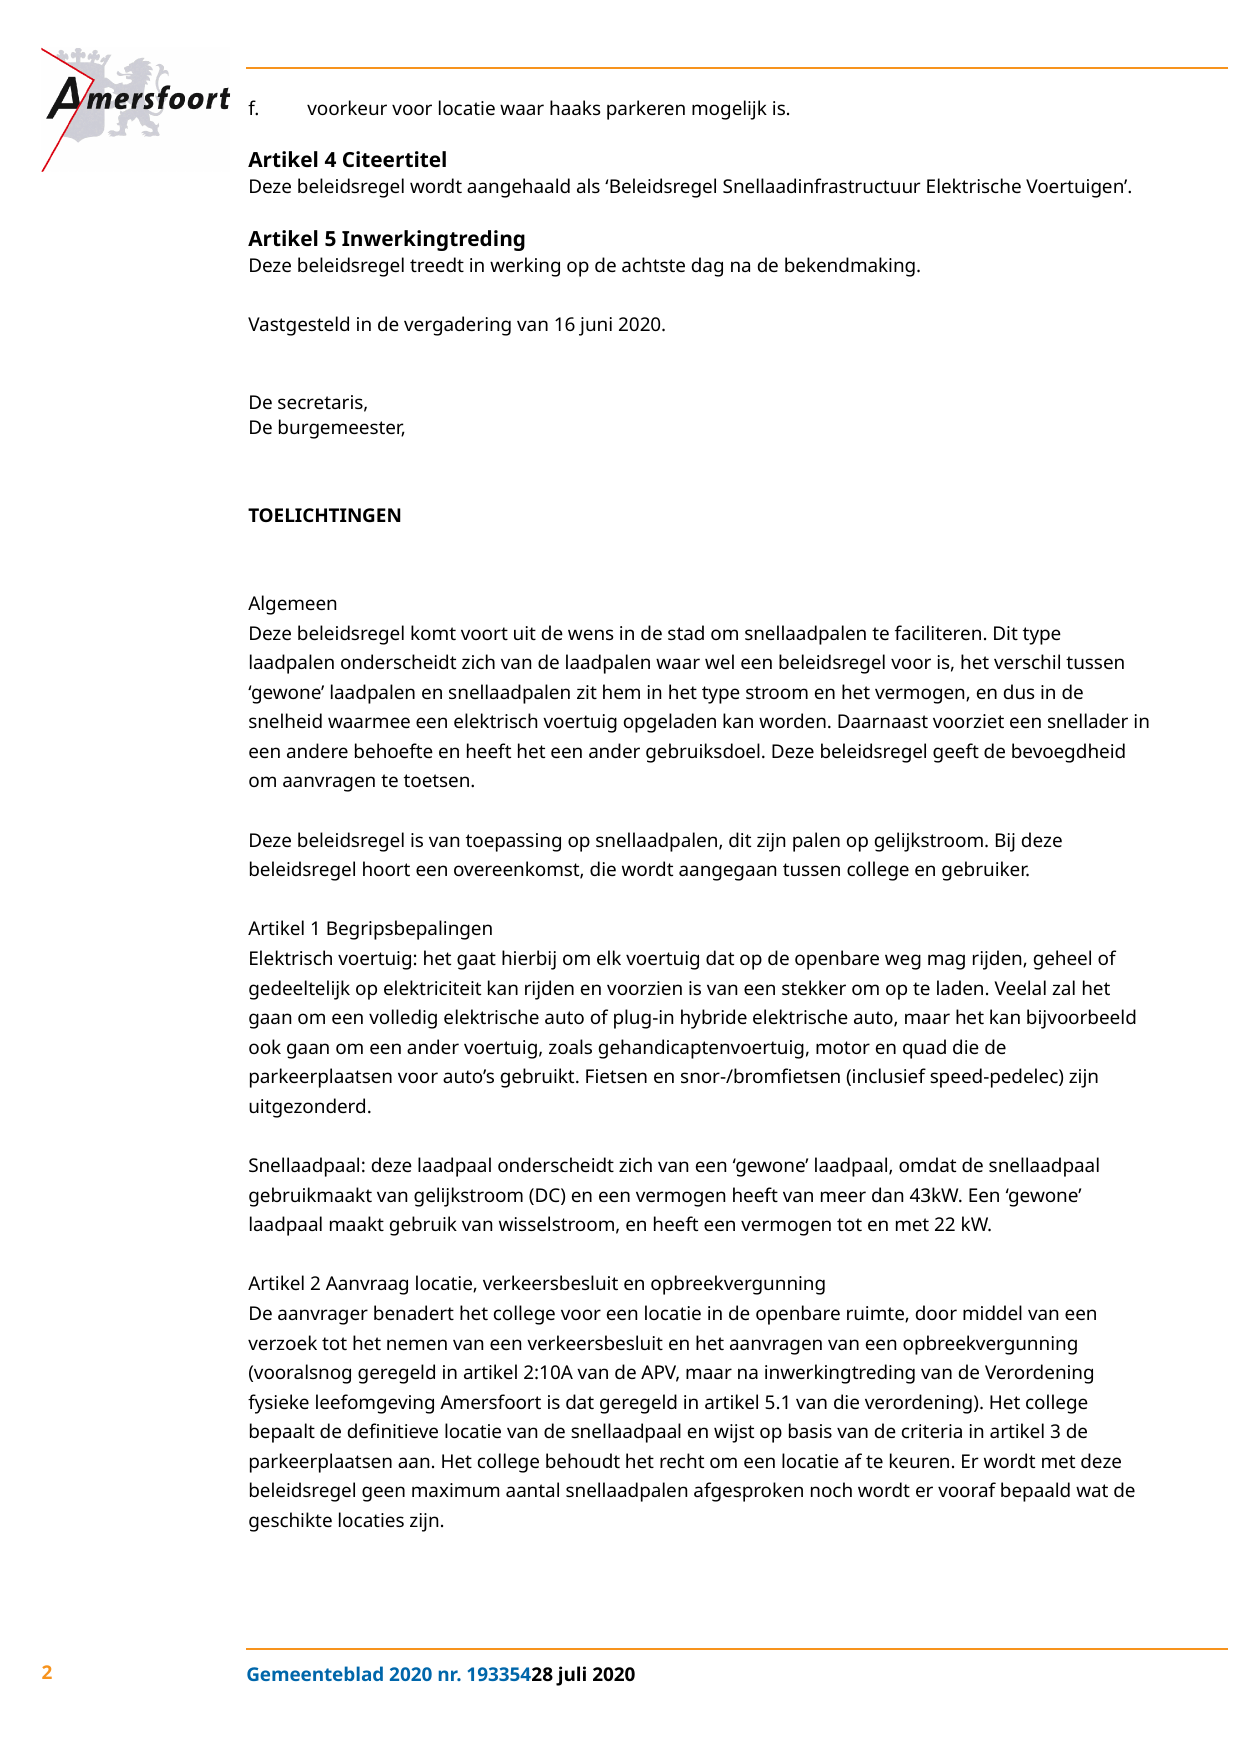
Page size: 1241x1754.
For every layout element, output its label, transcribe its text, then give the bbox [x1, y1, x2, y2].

text TOELICHTINGEN [248, 492, 1152, 531]
text De burgemeester, [248, 414, 1152, 440]
text Artikel 2 Aanvraag locatie, verkeersbesluit en opbreekvergunning [248, 1271, 1152, 1296]
picture [41, 47, 231, 172]
text Deze beleidsregel treedt in werking op de achtste dag na de bekendmaking. [248, 252, 1152, 278]
text Artikel 5 Inwerkingtreding [248, 224, 1152, 252]
text Artikel 4 Citeertitel [248, 145, 1152, 174]
text Snellaadpaal: deze laadpaal onderscheidt zich van een ‘gewone’ laadpaal, omdat de snellaadpaal gebruikmaakt van gelijkstroom (DC) en een vermogen heeft van meer dan 43kW. Een ‘gewone’ laadpaal maakt gebruik van wisselstroom, en heeft een vermogen tot en met 22 kW. [248, 1152, 1152, 1237]
text Vastgesteld in de vergadering van 16 juni 2020. [248, 312, 1152, 337]
text Deze beleidsregel komt voort uit de wens in de stad om snellaadpalen te faciliteren. Dit type laadpalen onderscheidt zich van de laadpalen waar wel een beleidsregel voor is, het verschil tussen ‘gewone’ laadpalen en snellaadpalen zit hem in het type stroom en het vermogen, en dus in de snelheid waarmee een elektrisch voertuig opgeladen kan worden. Daarnaast voorziet een snellader in een andere behoefte en heeft het een ander gebruiksdoel. Deze beleidsregel geeft de bevoegdheid om aanvragen te toetsen. [248, 620, 1152, 793]
text Algemeen [248, 590, 1152, 616]
list voorkeur voor locatie waar haaks parkeren mogelijk is. [248, 95, 1152, 121]
text Artikel 1 Begripsbepalingen [248, 916, 1152, 941]
text Deze beleidsregel wordt aangehaald als ‘Beleidsregel Snellaadinfrastructuur Elektrische Voertuigen’. [248, 174, 1152, 199]
text De secretaris, [248, 389, 1152, 414]
text Deze beleidsregel is van toepassing op snellaadpalen, dit zijn palen op gelijkstroom. Bij deze beleidsregel hoort een overeenkomst, die wordt aangegaan tussen college en gebruiker. [248, 827, 1152, 882]
text De aanvrager benadert het college voor een locatie in de openbare ruimte, door middel van een verzoek tot het nemen van een verkeersbesluit en het aanvragen van een opbreekvergunning (vooralsnog geregeld in artikel 2:10A van de APV, maar na inwerkingtreding van de Verordening fysieke leefomgeving Amersfoort is dat geregeld in artikel 5.1 van die verordening). Het college bepaalt de definitieve locatie van de snellaadpaal en wijst op basis van de criteria in artikel 3 de parkeerplaatsen aan. Het college behoudt het recht om een locatie af te keuren. Er wordt met deze beleidsregel geen maximum aantal snellaadpalen afgesproken noch wordt er vooraf bepaald wat de geschikte locaties zijn. [248, 1300, 1152, 1533]
text Elektrisch voertuig: het gaat hierbij om elk voertuig dat op de openbare weg mag rijden, geheel of gedeeltelijk op elektriciteit kan rijden en voorzien is van een stekker om op te laden. Veelal zal het gaan om een volledig elektrische auto of plug-in hybride elektrische auto, maar het kan bijvoorbeeld ook gaan om een ander voertuig, zoals gehandicaptenvoertuig, motor en quad die de parkeerplaatsen voor auto’s gebruikt. Fietsen en snor-/bromfietsen (inclusief speed-pedelec) zijn uitgezonderd. [248, 945, 1152, 1119]
